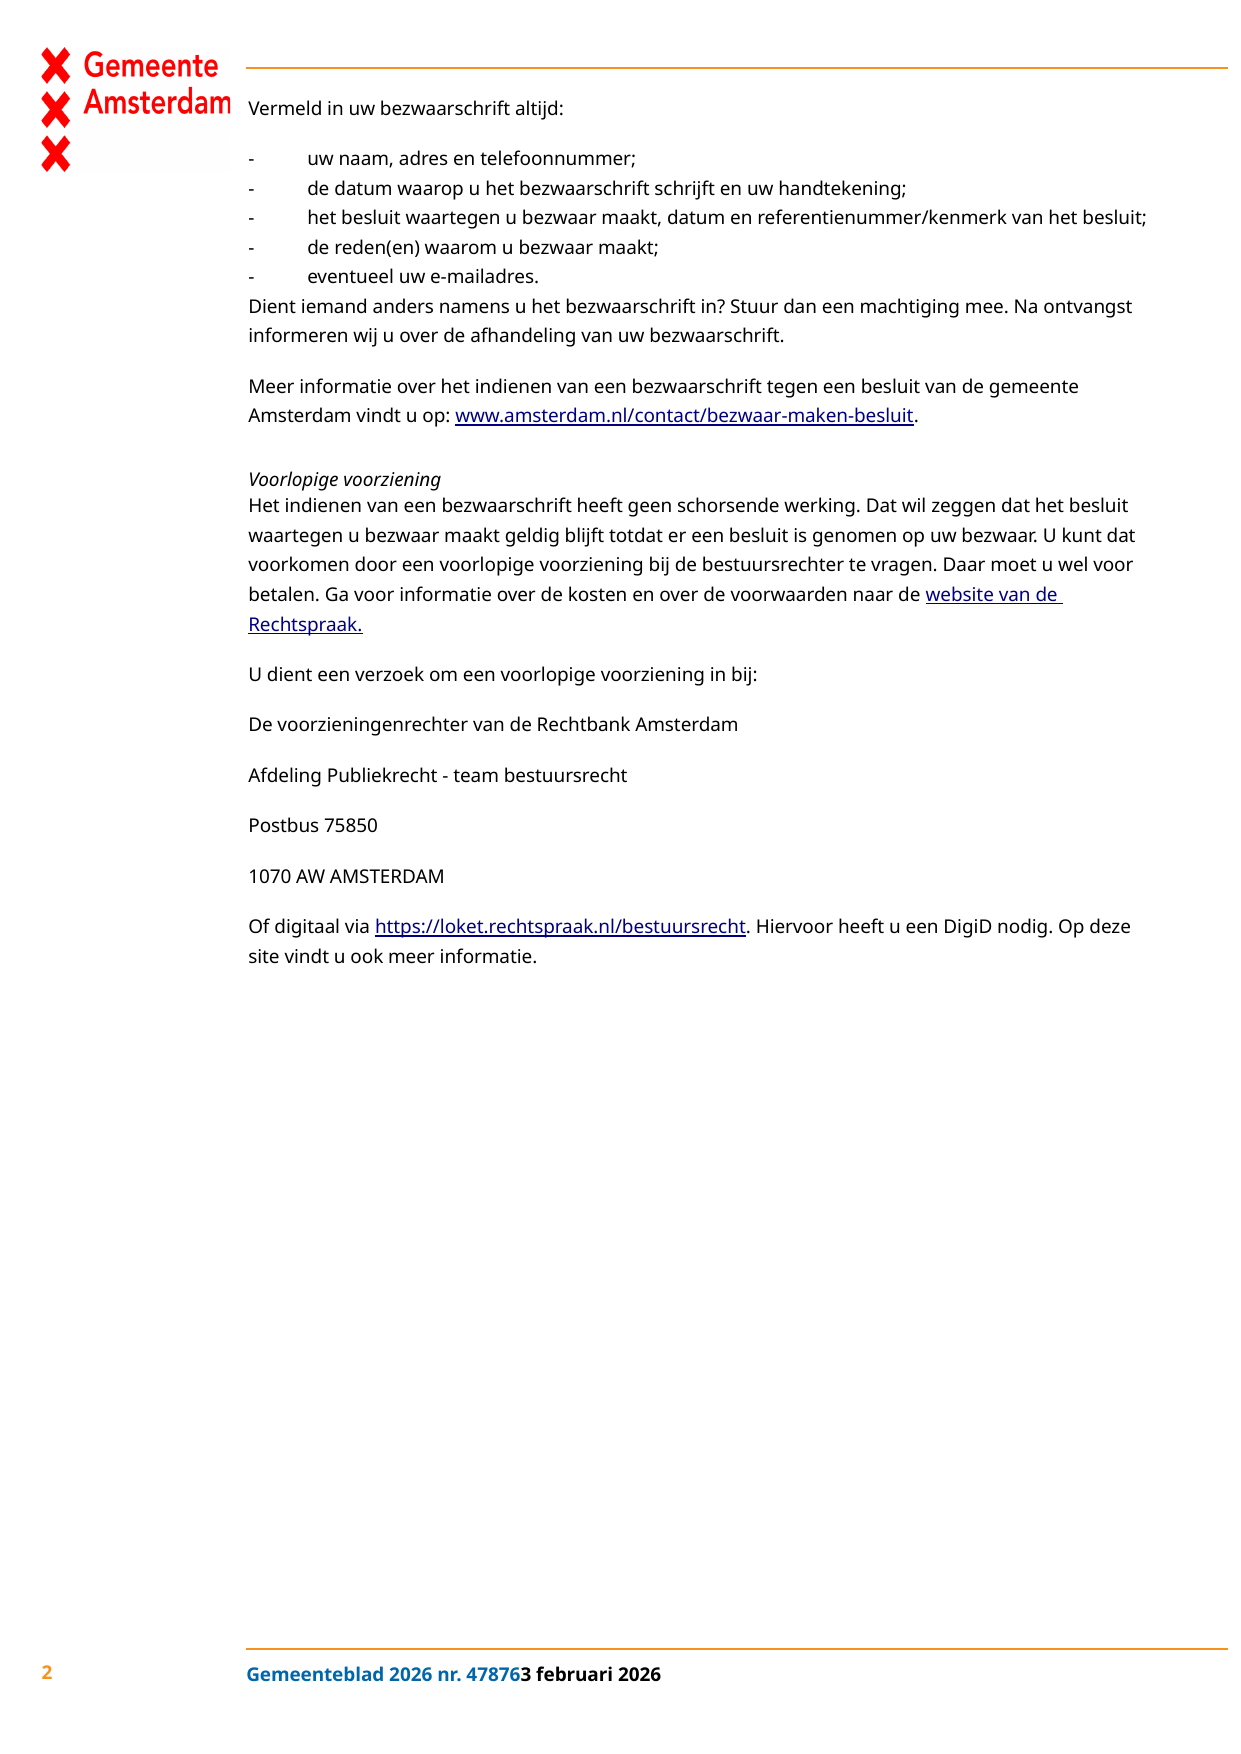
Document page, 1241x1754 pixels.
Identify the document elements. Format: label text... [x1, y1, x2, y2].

list het besluit waartegen u bezwaar maakt, datum en referentienummer/kenmerk van het besluit; [248, 204, 1152, 230]
list uw naam, adres en telefoonnummer; [248, 145, 1152, 171]
text 1070 AW AMSTERDAM [248, 863, 1152, 888]
list de datum waarop u het bezwaarschrift schrijft en uw handtekening; [248, 175, 1152, 201]
text De voorzieningenrechter van de Rechtbank Amsterdam [248, 712, 1152, 737]
list eventueel uw e-mailadres. [248, 263, 1152, 289]
text Of digitaal via https://loket.rechtspraak.nl/bestuursrecht. Hiervoor heeft u een DigiD nodig. Op deze site vindt u ook meer informatie. [248, 913, 1152, 968]
text Vermeld in uw bezwaarschrift altijd: [248, 95, 1152, 121]
text U dient een verzoek om een voorlopige voorziening in bij: [248, 661, 1152, 687]
picture [41, 47, 231, 172]
text Afdeling Publiekrecht - team bestuursrecht [248, 762, 1152, 788]
text Voorlopige voorziening [248, 467, 1152, 492]
text Meer informatie over het indienen van een bezwaarschrift tegen een besluit van de gemeente Amsterdam vindt u op: www.amsterdam.nl/contact/bezwaar-maken-besluit. [248, 373, 1152, 428]
text Het indienen van een bezwaarschrift heeft geen schorsende werking. Dat wil zeggen dat het besluit waartegen u bezwaar maakt geldig blijft totdat er een besluit is genomen op uw bezwaar. U kunt dat voorkomen door een voorlopige voorziening bij de bestuursrechter te vragen. Daar moet u wel voor betalen. Ga voor informatie over de kosten en over de voorwaarden naar de website van de Rechtspraak. [248, 492, 1152, 636]
text Dient iemand anders namens u het bezwaarschrift in? Stuur dan een machtiging mee. Na ontvangst informeren wij u over de afhandeling van uw bezwaarschrift. [248, 293, 1152, 348]
list de reden(en) waarom u bezwaar maakt; [248, 234, 1152, 260]
text Postbus 75850 [248, 812, 1152, 838]
